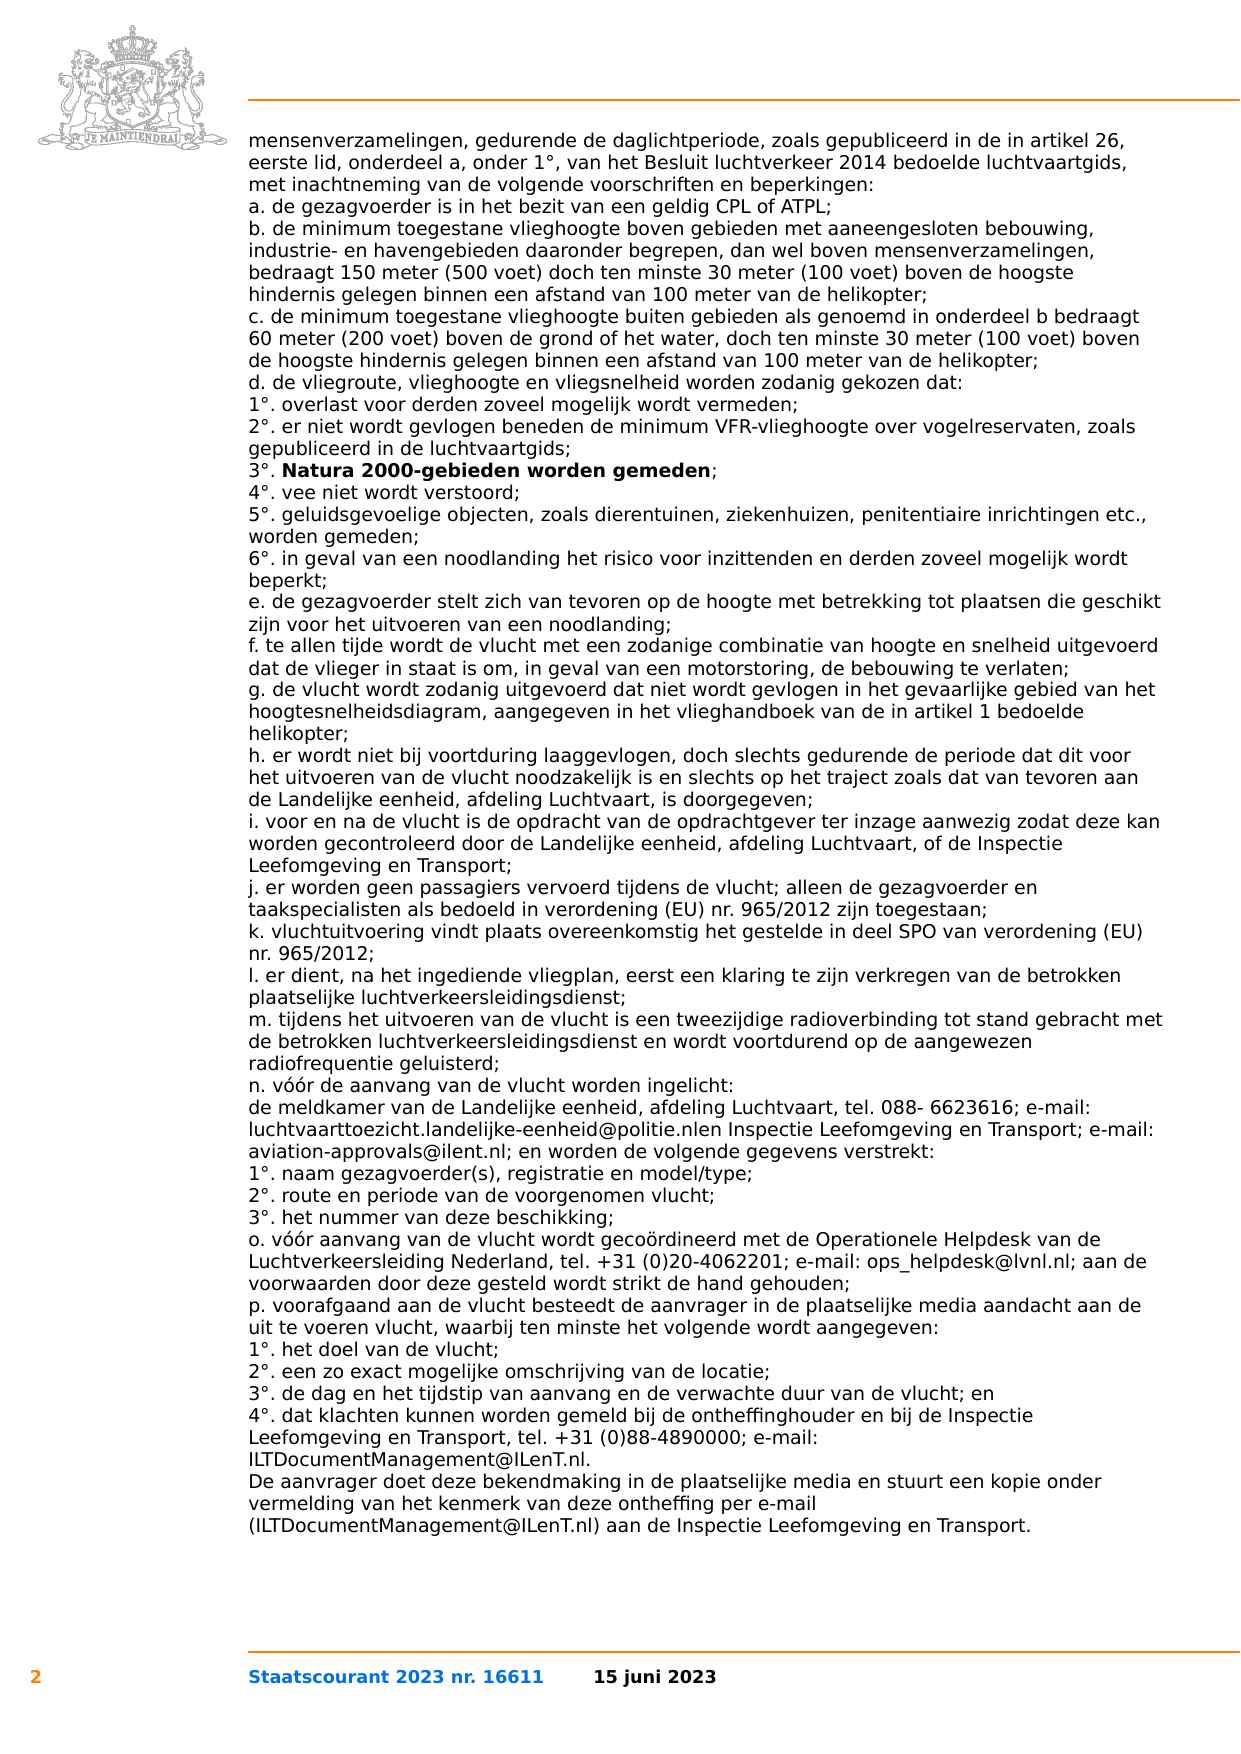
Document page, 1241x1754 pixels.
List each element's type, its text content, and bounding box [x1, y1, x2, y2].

text m. tijdens het uitvoeren van de vlucht is een tweezijdige radioverbinding tot stand gebracht met de betrokken luchtverkeersleidingsdienst en wordt voortdurend op de aangewezen radiofrequentie geluisterd; [248, 1009, 1163, 1075]
text k. vluchtuitvoering vindt plaats overeenkomstig het gestelde in deel SPO van verordening (EU) nr. 965/2012; [248, 921, 1163, 965]
text de meldkamer van de Landelijke eenheid, afdeling Luchtvaart, tel. 088- 6623616; e-mail: luchtvaarttoezicht.landelijke-eenheid@politie.nlen Inspectie Leefomgeving en Transport; e-mail: aviation-approvals@ilent.nl; en worden de volgende gegevens verstrekt: [248, 1097, 1163, 1163]
text 4°. vee niet wordt verstoord; [248, 482, 1163, 503]
text 1°. het doel van de vlucht; [248, 1339, 1163, 1361]
text 3°. de dag en het tijdstip van aanvang en de verwachte duur van de vlucht; en [248, 1383, 1163, 1405]
text p. voorafgaand aan de vlucht besteedt de aanvrager in de plaatselijke media aandacht aan de uit te voeren vlucht, waarbij ten minste het volgende wordt aangegeven: [248, 1295, 1163, 1339]
text c. de minimum toegestane vlieghoogte buiten gebieden als genoemd in onderdeel b bedraagt 60 meter (200 voet) boven de grond of het water, doch ten minste 30 meter (100 voet) boven de hoogste hindernis gelegen binnen een afstand van 100 meter van de helikopter; [248, 306, 1163, 372]
picture [38, 25, 227, 150]
text 4°. dat klachten kunnen worden gemeld bij de ontheffinghouder en bij de Inspectie Leefomgeving en Transport, tel. +31 (0)88-4890000; e-mail: ILTDocumentManagement@ILenT.nl. [248, 1405, 1163, 1471]
text 6°. in geval van een noodlanding het risico voor inzittenden en derden zoveel mogelijk wordt beperkt; [248, 547, 1163, 591]
text De aanvrager doet deze bekendmaking in de plaatselijke media en stuurt een kopie onder vermelding van het kenmerk van deze ontheffing per e-mail (ILTDocumentManagement@ILenT.nl) aan de Inspectie Leefomgeving en Transport. [248, 1471, 1163, 1537]
text f. te allen tijde wordt de vlucht met een zodanige combinatie van hoogte en snelheid uitgevoerd dat de vlieger in staat is om, in geval van een motorstoring, de bebouwing te verlaten; [248, 635, 1163, 679]
text 5°. geluidsgevoelige objecten, zoals dierentuinen, ziekenhuizen, penitentiaire inrichtingen etc., worden gemeden; [248, 503, 1163, 547]
text 3°. Natura 2000-gebieden worden gemeden; [248, 459, 1163, 482]
text h. er wordt niet bij voortduring laaggevlogen, doch slechts gedurende de periode dat dit voor het uitvoeren van de vlucht noodzakelijk is en slechts op het traject zoals dat van tevoren aan de Landelijke eenheid, afdeling Luchtvaart, is doorgegeven; [248, 745, 1163, 811]
text j. er worden geen passagiers vervoerd tijdens de vlucht; alleen de gezagvoerder en taakspecialisten als bedoeld in verordening (EU) nr. 965/2012 zijn toegestaan; [248, 877, 1163, 921]
text 2°. er niet wordt gevlogen beneden de minimum VFR-vlieghoogte over vogelreservaten, zoals gepubliceerd in de luchtvaartgids; [248, 416, 1163, 459]
text 1°. naam gezagvoerder(s), registratie en model/type; [248, 1163, 1163, 1185]
text i. voor en na de vlucht is de opdracht van de opdrachtgever ter inzage aanwezig zodat deze kan worden gecontroleerd door de Landelijke eenheid, afdeling Luchtvaart, of de Inspectie Leefomgeving en Transport; [248, 811, 1163, 877]
text b. de minimum toegestane vlieghoogte boven gebieden met aaneengesloten bebouwing, industrie- en havengebieden daaronder begrepen, dan wel boven mensenverzamelingen, bedraagt 150 meter (500 voet) doch ten minste 30 meter (100 voet) boven de hoogste hindernis gelegen binnen een afstand van 100 meter van de helikopter; [248, 218, 1163, 306]
text 2°. route en periode van de voorgenomen vlucht; [248, 1185, 1163, 1207]
text e. de gezagvoerder stelt zich van tevoren op de hoogte met betrekking tot plaatsen die geschikt zijn voor het uitvoeren van een noodlanding; [248, 591, 1163, 635]
text l. er dient, na het ingediende vliegplan, eerst een klaring te zijn verkregen van de betrokken plaatselijke luchtverkeersleidingsdienst; [248, 965, 1163, 1009]
text a. de gezagvoerder is in het bezit van een geldig CPL of ATPL; [248, 196, 1163, 218]
text g. de vlucht wordt zodanig uitgevoerd dat niet wordt gevlogen in het gevaarlijke gebied van het hoogtesnelheidsdiagram, aangegeven in het vlieghandboek van de in artikel 1 bedoelde helikopter; [248, 679, 1163, 745]
text d. de vliegroute, vlieghoogte en vliegsnelheid worden zodanig gekozen dat: [248, 372, 1163, 394]
text n. vóór de aanvang van de vlucht worden ingelicht: [248, 1075, 1163, 1097]
text 2°. een zo exact mogelijke omschrijving van de locatie; [248, 1361, 1163, 1383]
text o. vóór aanvang van de vlucht wordt gecoördineerd met de Operationele Helpdesk van de Luchtverkeersleiding Nederland, tel. +31 (0)20-4062201; e-mail: ops_helpdesk@lvnl.nl; aan de voorwaarden door deze gesteld wordt strikt de hand gehouden; [248, 1229, 1163, 1295]
text 1°. overlast voor derden zoveel mogelijk wordt vermeden; [248, 394, 1163, 416]
text mensenverzamelingen, gedurende de daglichtperiode, zoals gepubliceerd in de in artikel 26, eerste lid, onderdeel a, onder 1°, van het Besluit luchtverkeer 2014 bedoelde luchtvaartgids, met inachtneming van de volgende voorschriften en beperkingen: [248, 130, 1163, 196]
text 3°. het nummer van deze beschikking; [248, 1207, 1163, 1229]
